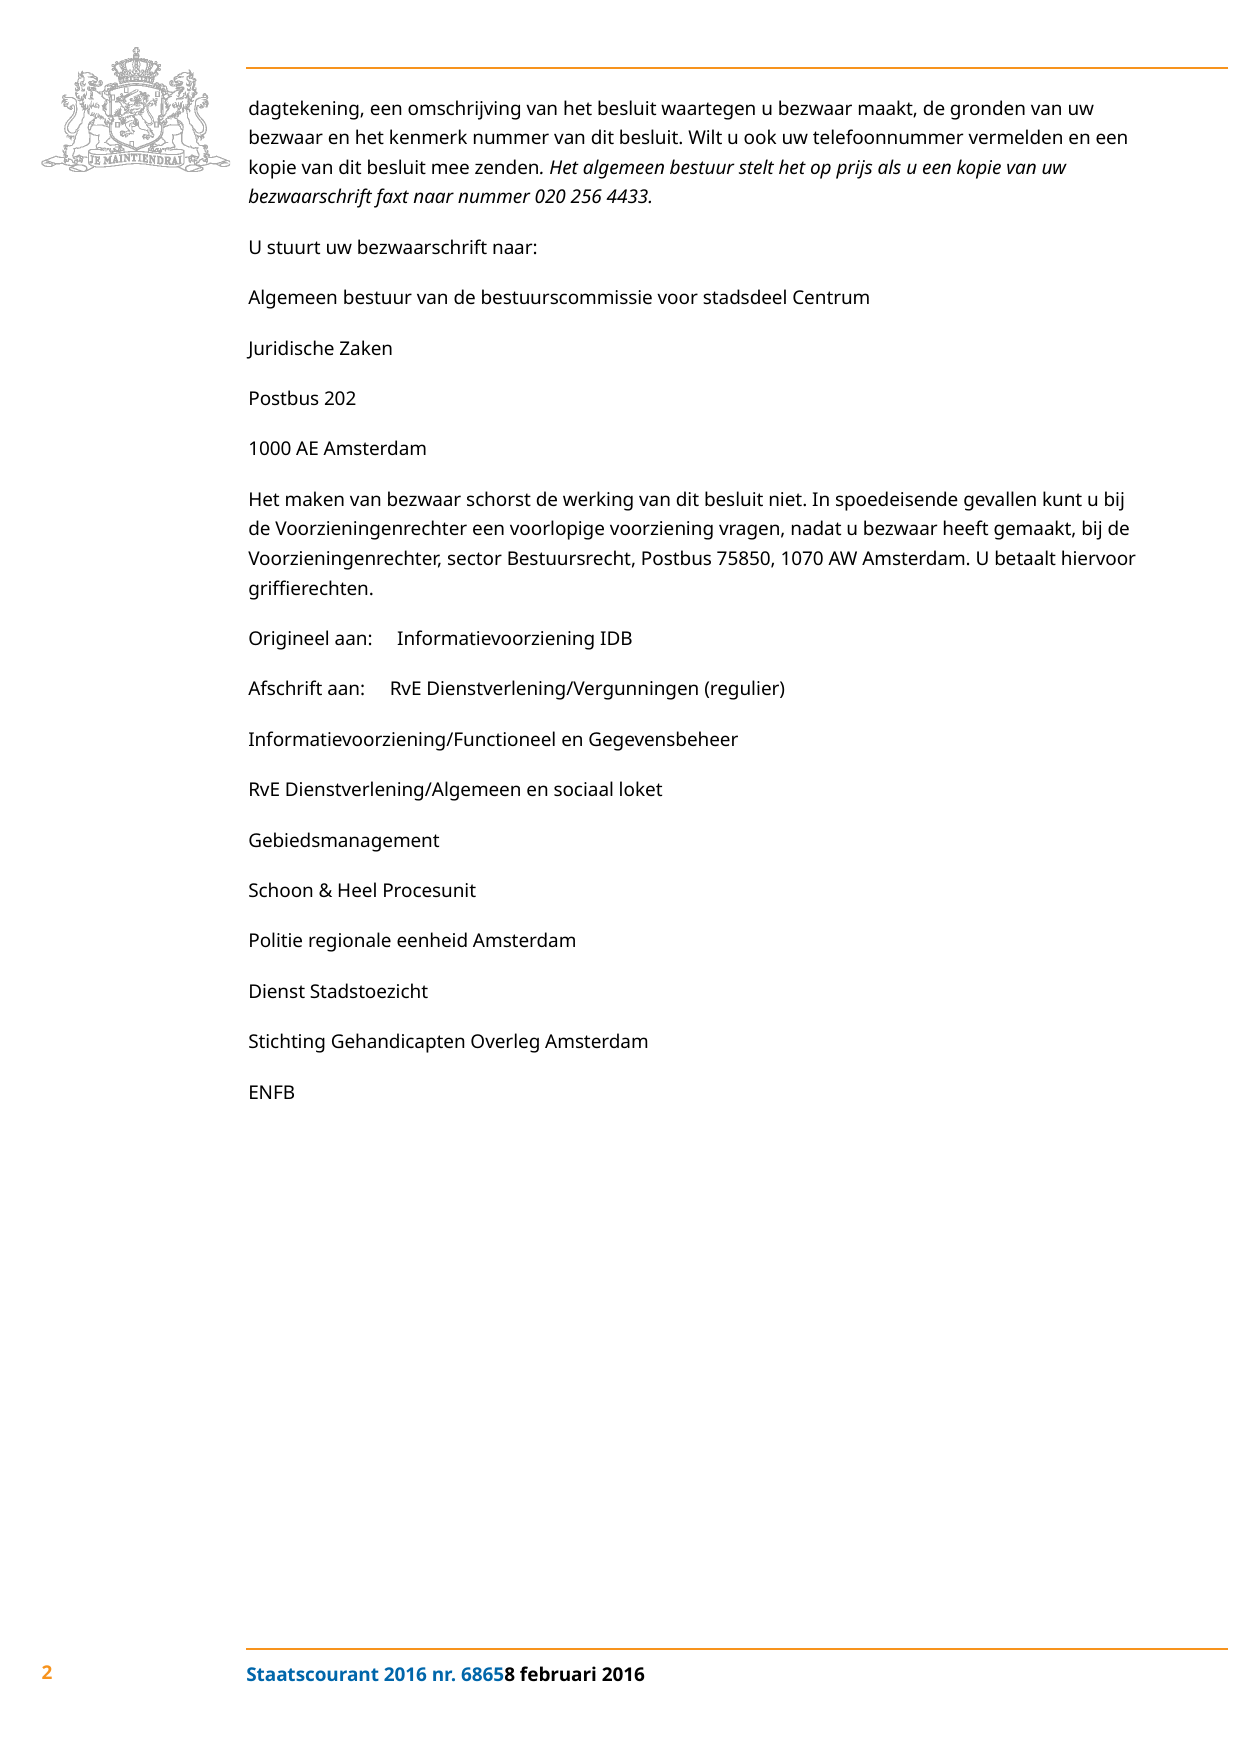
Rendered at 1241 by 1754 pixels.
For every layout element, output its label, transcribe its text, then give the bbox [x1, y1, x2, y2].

text Origineel aan: Informatievoorziening IDB [248, 625, 1152, 651]
text ENFB [248, 1079, 1152, 1105]
text Het maken van bezwaar schorst de werking van dit besluit niet. In spoedeisende gevallen kunt u bij de Voorzieningenrechter een voorlopige voorziening vragen, nadat u bezwaar heeft gemaakt, bij de Voorzieningenrechter, sector Bestuursrecht, Postbus 75850, 1070 AW Amsterdam. U betaalt hiervoor griffierechten. [248, 486, 1152, 601]
text Afschrift aan: RvE Dienstverlening/Vergunningen (regulier) [248, 676, 1152, 701]
text Informatievoorziening/Functioneel en Gegevensbeheer [248, 726, 1152, 752]
text RvE Dienstverlening/Algemeen en sociaal loket [248, 776, 1152, 802]
text 1000 AE Amsterdam [248, 436, 1152, 461]
text Schoon & Heel Procesunit [248, 877, 1152, 903]
text Postbus 202 [248, 385, 1152, 411]
text Stichting Gehandicapten Overleg Amsterdam [248, 1028, 1152, 1054]
text dagtekening, een omschrijving van het besluit waartegen u bezwaar maakt, de gronden van uw bezwaar en het kenmerk nummer van dit besluit. Wilt u ook uw telefoonnummer vermelden en een kopie van dit besluit mee zenden. Het algemeen bestuur stelt het op prijs als u een kopie van uw bezwaarschrift faxt naar nummer 020 256 4433. [248, 95, 1152, 209]
picture [41, 47, 231, 172]
text Politie regionale eenheid Amsterdam [248, 928, 1152, 953]
text Juridische Zaken [248, 335, 1152, 361]
text Gebiedsmanagement [248, 827, 1152, 853]
text U stuurt uw bezwaarschrift naar: [248, 234, 1152, 260]
text Algemeen bestuur van de bestuurscommissie voor stadsdeel Centrum [248, 284, 1152, 310]
text Dienst Stadstoezicht [248, 978, 1152, 1004]
